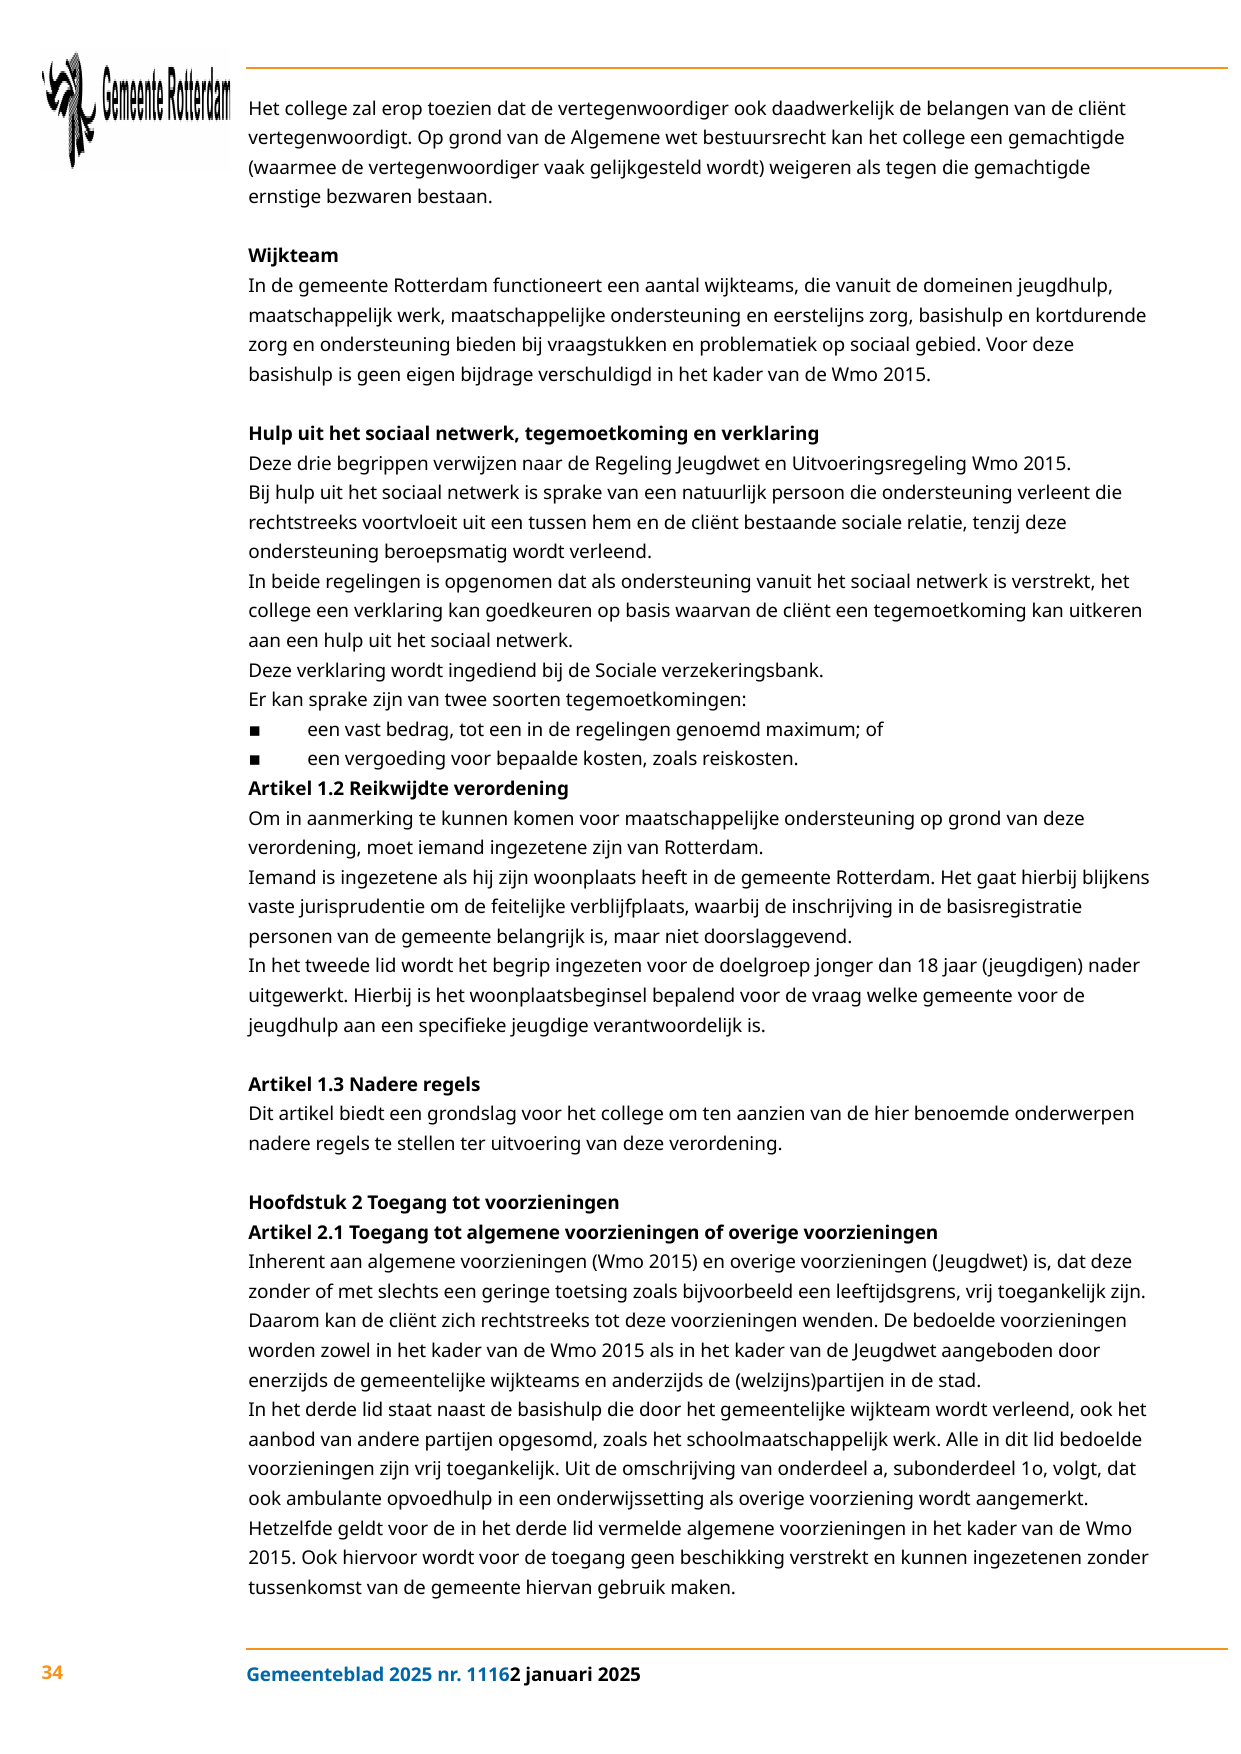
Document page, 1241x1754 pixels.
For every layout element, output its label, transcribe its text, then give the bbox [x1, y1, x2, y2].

text Hetzelfde geldt voor de in het derde lid vermelde algemene voorzieningen in het kader van de Wmo 2015. Ook hiervoor wordt voor de toegang geen beschikking verstrekt en kunnen ingezetenen zonder tussenkomst van de gemeente hiervan gebruik maken. [248, 1515, 1152, 1600]
text In het derde lid staat naast de basishulp die door het gemeentelijke wijkteam wordt verleend, ook het aanbod van andere partijen opgesomd, zoals het schoolmaatschappelijk werk. Alle in dit lid bedoelde voorzieningen zijn vrij toegankelijk. Uit de omschrijving van onderdeel a, subonderdeel 1o, volgt, dat ook ambulante opvoedhulp in een onderwijssetting als overige voorziening wordt aangemerkt. [248, 1396, 1152, 1511]
text Er kan sprake zijn van twee soorten tegemoetkomingen: [248, 686, 1152, 712]
text Om in aanmerking te kunnen komen voor maatschappelijke ondersteuning op grond van deze verordening, moet iemand ingezetene zijn van Rotterdam. [248, 805, 1152, 860]
text Inherent aan algemene voorzieningen (Wmo 2015) en overige voorzieningen (Jeugdwet) is, dat deze zonder of met slechts een geringe toetsing zoals bijvoorbeeld een leeftijdsgrens, vrij toegankelijk zijn. Daarom kan de cliënt zich rechtstreeks tot deze voorzieningen wenden. De bedoelde voorzieningen worden zowel in het kader van de Wmo 2015 als in het kader van de Jeugdwet aangeboden door enerzijds de gemeentelijke wijkteams en anderzijds de (welzijns)partijen in de stad. [248, 1248, 1152, 1393]
text Bij hulp uit het sociaal netwerk is sprake van een natuurlijk persoon die ondersteuning verleent die rechtstreeks voortvloeit uit een tussen hem en de cliënt bestaande sociale relatie, tenzij deze ondersteuning beroepsmatig wordt verleend. [248, 479, 1152, 564]
text Deze verklaring wordt ingediend bij de Sociale verzekeringsbank. [248, 657, 1152, 683]
text Hulp uit het sociaal netwerk, tegemoetkoming en verklaring [248, 420, 1152, 446]
list een vergoeding voor bepaalde kosten, zoals reiskosten. [248, 746, 1152, 771]
text Artikel 1.3 Nadere regels [248, 1071, 1152, 1097]
text Artikel 1.2 Reikwijdte verordening [248, 775, 1152, 801]
list een vast bedrag, tot een in de regelingen genoemd maximum; of [248, 716, 1152, 742]
picture [41, 47, 231, 172]
text In het tweede lid wordt het begrip ingezeten voor de doelgroep jonger dan 18 jaar (jeugdigen) nader uitgewerkt. Hierbij is het woonplaatsbeginsel bepalend voor de vraag welke gemeente voor de jeugdhulp aan een specifieke jeugdige verantwoordelijk is. [248, 953, 1152, 1038]
text Wijkteam [248, 243, 1152, 268]
text Deze drie begrippen verwijzen naar de Regeling Jeugdwet en Uitvoeringsregeling Wmo 2015. [248, 450, 1152, 476]
text Dit artikel biedt een grondslag voor het college om ten aanzien van de hier benoemde onderwerpen nadere regels te stellen ter uitvoering van deze verordening. [248, 1101, 1152, 1156]
text Artikel 2.1 Toegang tot algemene voorzieningen of overige voorzieningen [248, 1219, 1152, 1245]
text In beide regelingen is opgenomen dat als ondersteuning vanuit het sociaal netwerk is verstrekt, het college een verklaring kan goedkeuren op basis waarvan de cliënt een tegemoetkoming kan uitkeren aan een hulp uit het sociaal netwerk. [248, 568, 1152, 653]
text Hoofdstuk 2 Toegang tot voorzieningen [248, 1189, 1152, 1215]
text Het college zal erop toezien dat de vertegenwoordiger ook daadwerkelijk de belangen van de cliënt vertegenwoordigt. Op grond van de Algemene wet bestuursrecht kan het college een gemachtigde (waarmee de vertegenwoordiger vaak gelijkgesteld wordt) weigeren als tegen die gemachtigde ernstige bezwaren bestaan. [248, 95, 1152, 209]
text Iemand is ingezetene als hij zijn woonplaats heeft in de gemeente Rotterdam. Het gaat hierbij blijkens vaste jurisprudentie om de feitelijke verblijfplaats, waarbij de inschrijving in de basisregistratie personen van de gemeente belangrijk is, maar niet doorslaggevend. [248, 864, 1152, 949]
text In de gemeente Rotterdam functioneert een aantal wijkteams, die vanuit de domeinen jeugdhulp, maatschappelijk werk, maatschappelijke ondersteuning en eerstelijns zorg, basishulp en kortdurende zorg en ondersteuning bieden bij vraagstukken en problematiek op sociaal gebied. Voor deze basishulp is geen eigen bijdrage verschuldigd in het kader van de Wmo 2015. [248, 272, 1152, 387]
